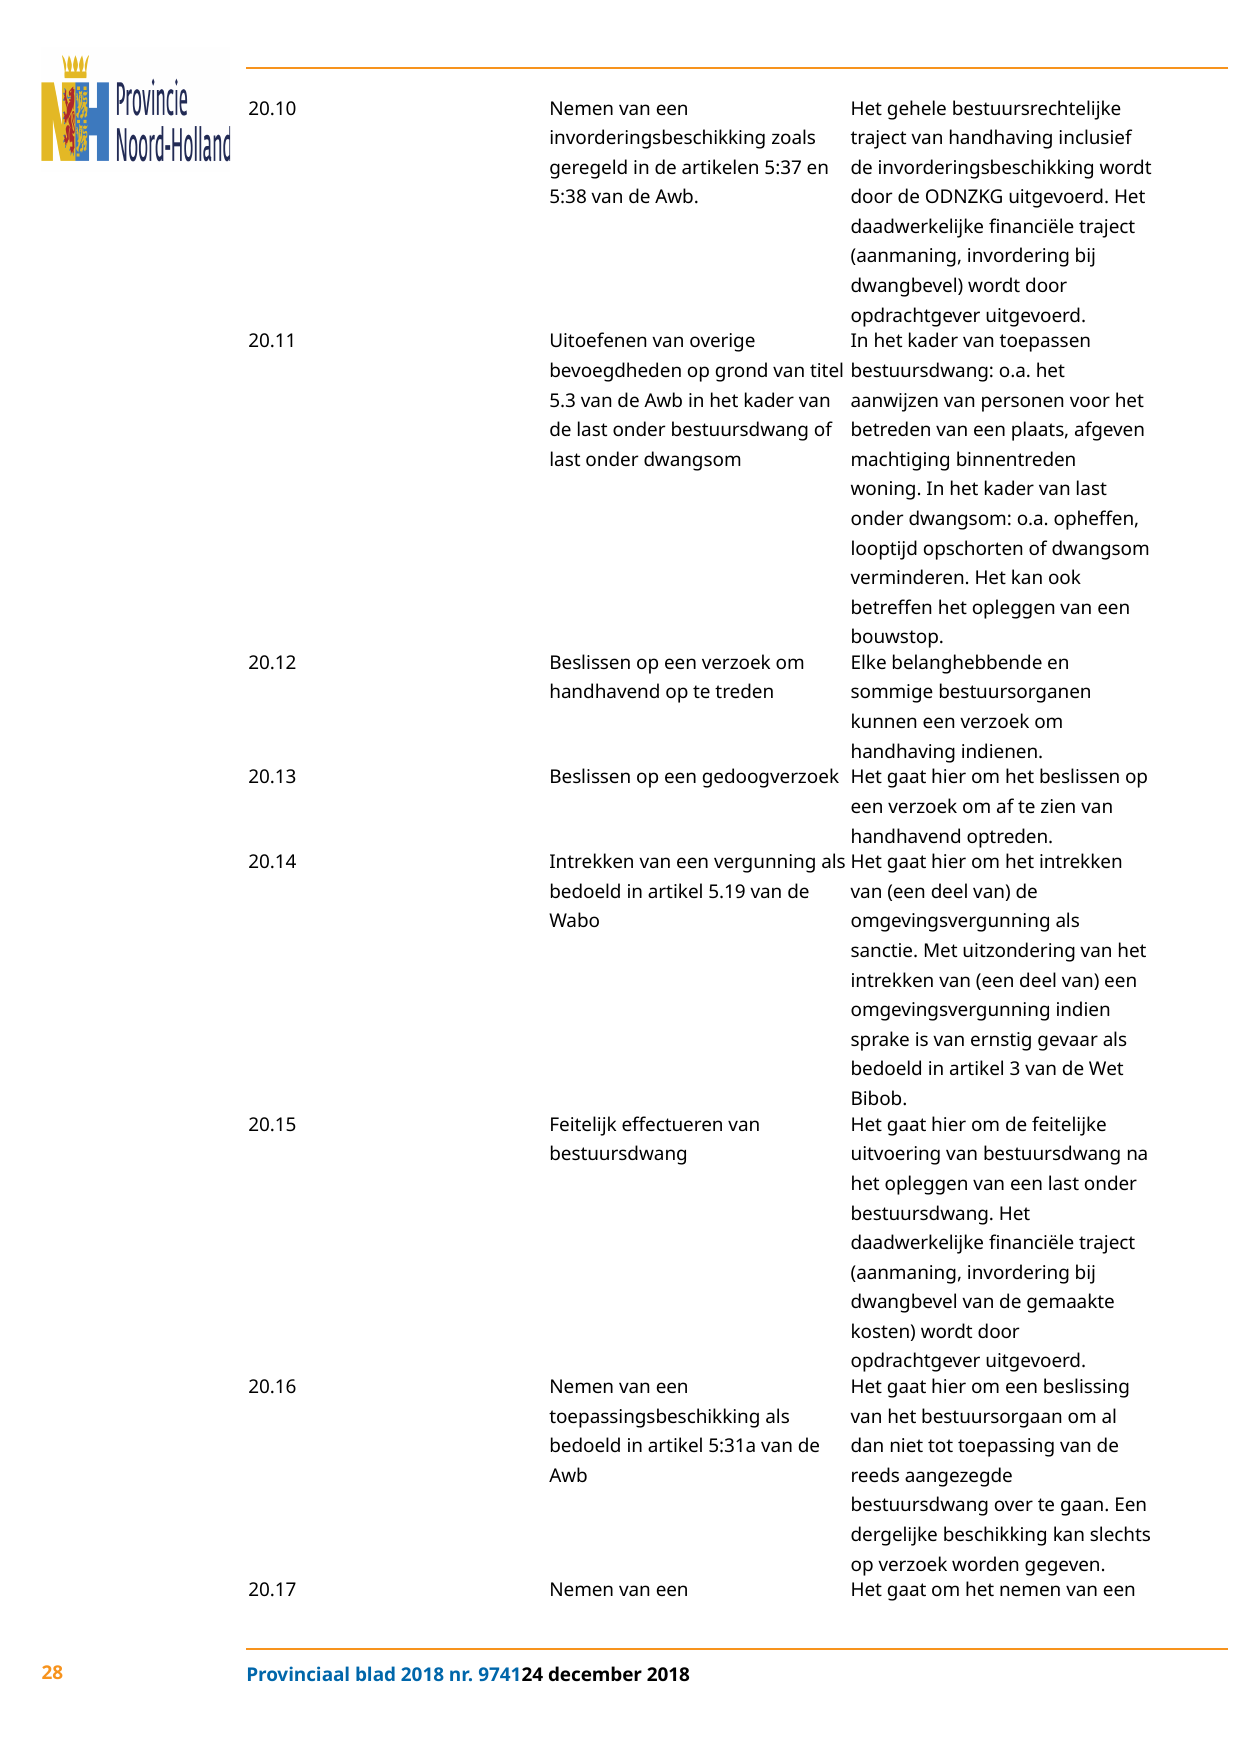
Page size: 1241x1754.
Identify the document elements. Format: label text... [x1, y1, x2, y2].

table_cell Uitoefenen van overige bevoegdheden op grond van titel 5.3 van de Awb in het kader van de last onder bestuursdwang of last onder dwangsom [549, 328, 850, 649]
table_cell Beslissen op een gedoogverzoek [549, 764, 850, 848]
table_cell 20.15 [248, 1111, 549, 1373]
picture [41, 47, 231, 172]
table_cell Feitelijk effectueren van bestuursdwang [549, 1111, 850, 1373]
table_cell Nemen van een [549, 1577, 850, 1602]
table_cell 20.10 [248, 95, 549, 328]
table_cell Nemen van een toepassingsbeschikking als bedoeld in artikel 5:31a van de Awb [549, 1373, 850, 1577]
table_cell Elke belanghebbende en sommige bestuursorganen kunnen een verzoek om handhaving indienen. [850, 649, 1152, 764]
table_cell Het gaat hier om het beslissen op een verzoek om af te zien van handhavend optreden. [850, 764, 1152, 848]
table_cell In het kader van toepassen bestuursdwang: o.a. het aanwijzen van personen voor het betreden van een plaats, afgeven machtiging binnentreden woning. In het kader van last onder dwangsom: o.a. opheffen, looptijd opschorten of dwangsom verminderen. Het kan ook betreffen het opleggen van een bouwstop. [850, 328, 1152, 649]
table_cell 20.12 [248, 649, 549, 764]
table_cell 20.17 [248, 1577, 549, 1602]
table_cell Beslissen op een verzoek om handhavend op te treden [549, 649, 850, 764]
table_cell Het gaat hier om het intrekken van (een deel van) de omgevingsvergunning als sanctie. Met uitzondering van het intrekken van (een deel van) een omgevingsvergunning indien sprake is van ernstig gevaar als bedoeld in artikel 3 van de Wet Bibob. [850, 849, 1152, 1111]
table_cell Het gaat hier om de feitelijke uitvoering van bestuursdwang na het opleggen van een last onder bestuursdwang. Het daadwerkelijke financiële traject (aanmaning, invordering bij dwangbevel van de gemaakte kosten) wordt door opdrachtgever uitgevoerd. [850, 1111, 1152, 1373]
table_cell 20.16 [248, 1373, 549, 1577]
table_cell Intrekken van een vergunning als bedoeld in artikel 5.19 van de Wabo [549, 849, 850, 1111]
table_cell Het gaat hier om een beslissing van het bestuursorgaan om al dan niet tot toepassing van de reeds aangezegde bestuursdwang over te gaan. Een dergelijke beschikking kan slechts op verzoek worden gegeven. [850, 1373, 1152, 1577]
table_cell Het gehele bestuursrechtelijke traject van handhaving inclusief de invorderingsbeschikking wordt door de ODNZKG uitgevoerd. Het daadwerkelijke financiële traject (aanmaning, invordering bij dwangbevel) wordt door opdrachtgever uitgevoerd. [850, 95, 1152, 328]
table_cell Het gaat om het nemen van een [850, 1577, 1152, 1602]
table_cell 20.14 [248, 849, 549, 1111]
table_cell 20.13 [248, 764, 549, 848]
table_cell Nemen van een invorderingsbeschikking zoals geregeld in de artikelen 5:37 en 5:38 van de Awb. [549, 95, 850, 328]
table_cell 20.11 [248, 328, 549, 649]
